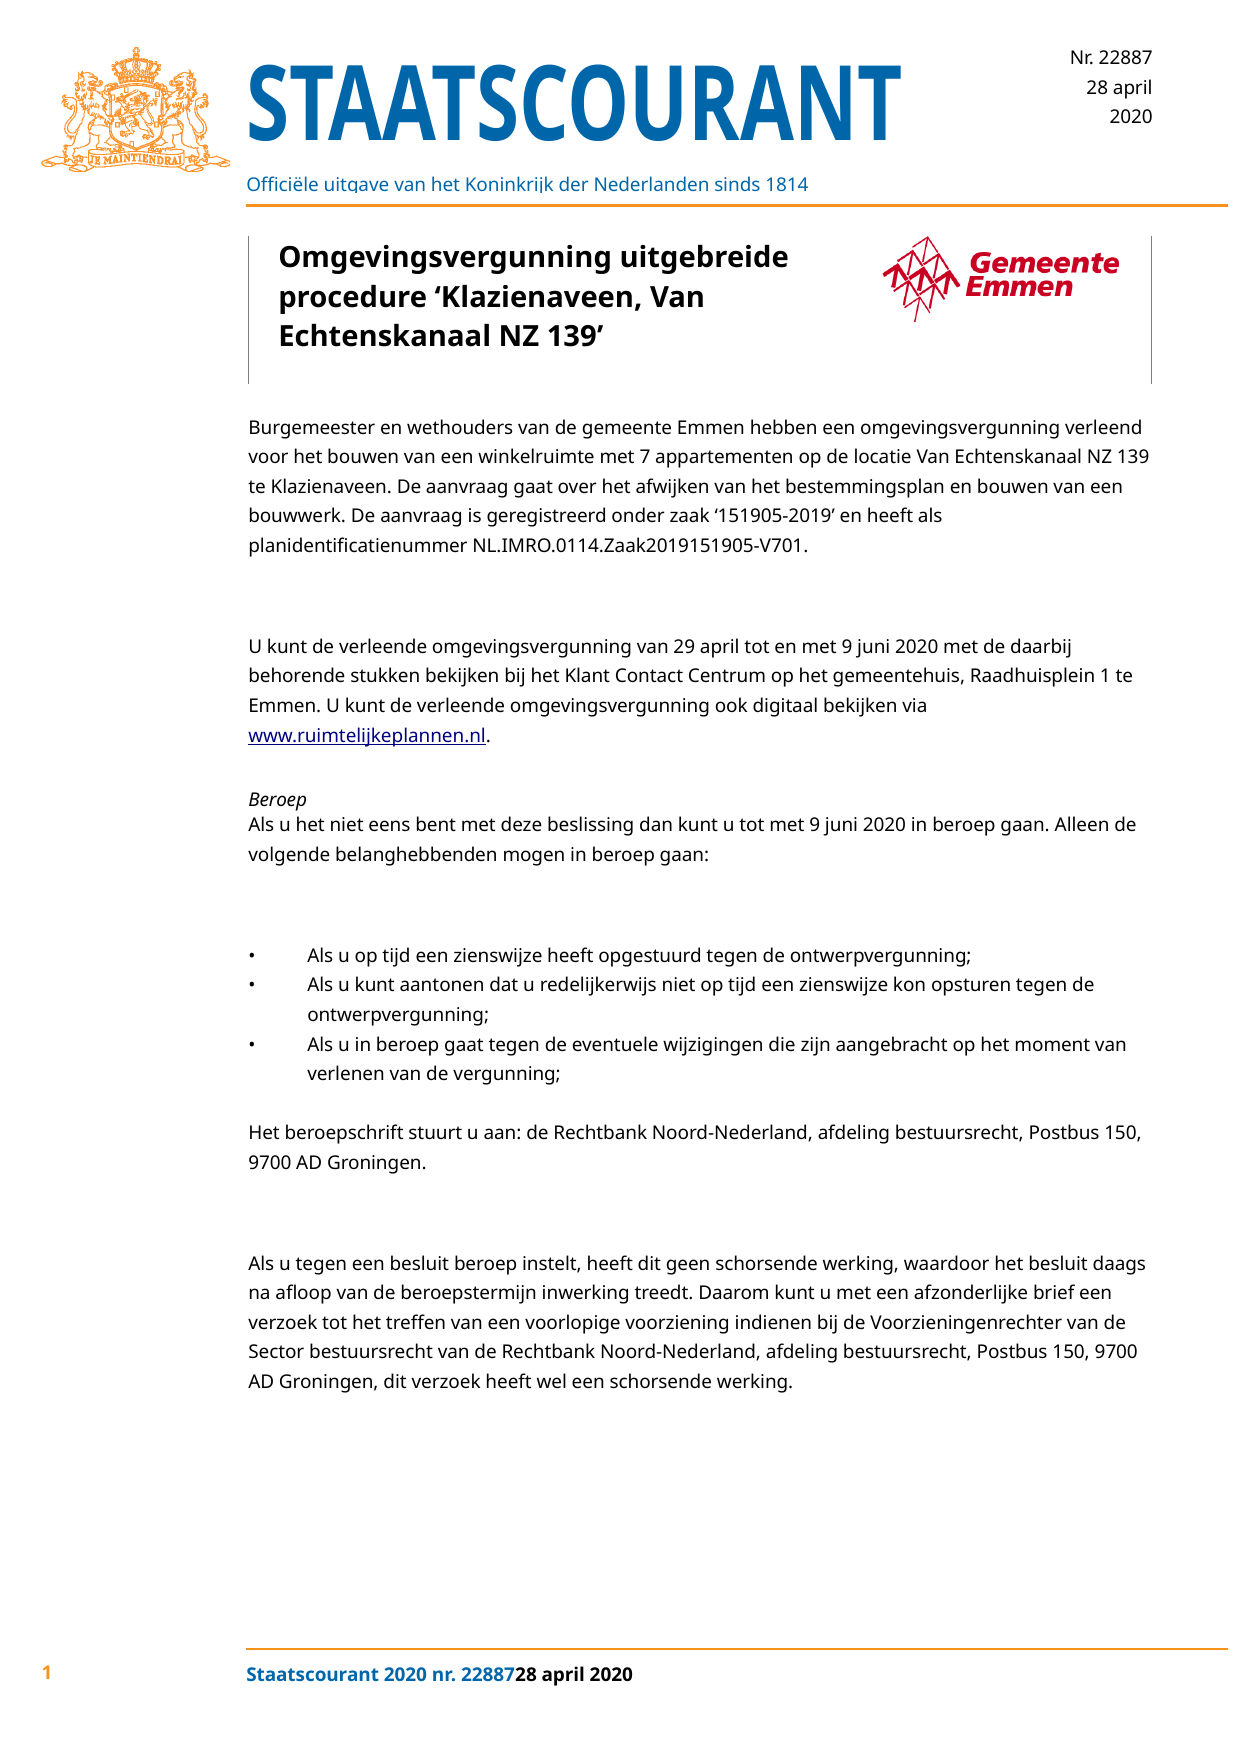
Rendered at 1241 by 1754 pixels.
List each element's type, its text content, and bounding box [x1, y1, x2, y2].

list Als u op tijd een zienswijze heeft opgestuurd tegen de ontwerpvergunning; [248, 942, 1152, 968]
picture [41, 47, 231, 172]
table_header Omgevingsvergunning uitgebreide procedure ‘Klazienaveen, Van Echtenskanaal NZ 139’ [249, 236, 850, 384]
list Als u in beroep gaat tegen de eventuele wijzigingen die zijn aangebracht op het moment van verlenen van de vergunning; [248, 1031, 1152, 1086]
picture [882, 236, 1119, 322]
text Beroep [248, 786, 1152, 812]
text Als u tegen een besluit beroep instelt, heeft dit geen schorsende werking, waardoor het besluit daags na afloop van de beroepstermijn inwerking treedt. Daarom kunt u met een afzonderlijke brief een verzoek tot het treffen van een voorlopige voorziening indienen bij de Voorzieningenrechter van de Sector bestuursrecht van de Rechtbank Noord-Nederland, afdeling bestuursrecht, Postbus 150, 9700 AD Groningen, dit verzoek heeft wel een schorsende werking. [248, 1250, 1152, 1394]
list Als u kunt aantonen dat u redelijkerwijs niet op tijd een zienswijze kon opsturen tegen de ontwerpvergunning; [248, 972, 1152, 1027]
text Het beroepschrift stuurt u aan: de Rechtbank Noord-Nederland, afdeling bestuursrecht, Postbus 150, 9700 AD Groningen. [248, 1119, 1152, 1175]
table_header [850, 236, 1151, 384]
text Als u het niet eens bent met deze beslissing dan kunt u tot met 9 juni 2020 in beroep gaan. Alleen de volgende belanghebbenden mogen in beroep gaan: [248, 812, 1152, 867]
text Burgemeester en wethouders van de gemeente Emmen hebben een omgevingsvergunning verleend voor het bouwen van een winkelruimte met 7 appartementen op de locatie Van Echtenskanaal NZ 139 te Klazienaveen. De aanvraag gaat over het afwijken van het bestemmingsplan en bouwen van een bouwwerk. De aanvraag is geregistreerd onder zaak ‘151905-2019’ en heeft als planidentificatienummer NL.IMRO.0114.Zaak2019151905-V701. [248, 414, 1152, 558]
text U kunt de verleende omgevingsvergunning van 29 april tot en met 9 juni 2020 met de daarbij behorende stukken bekijken bij het Klant Contact Centrum op het gemeentehuis, Raadhuisplein 1 te Emmen. U kunt de verleende omgevingsvergunning ook digitaal bekijken via www.ruimtelijkeplannen.nl. [248, 633, 1152, 748]
